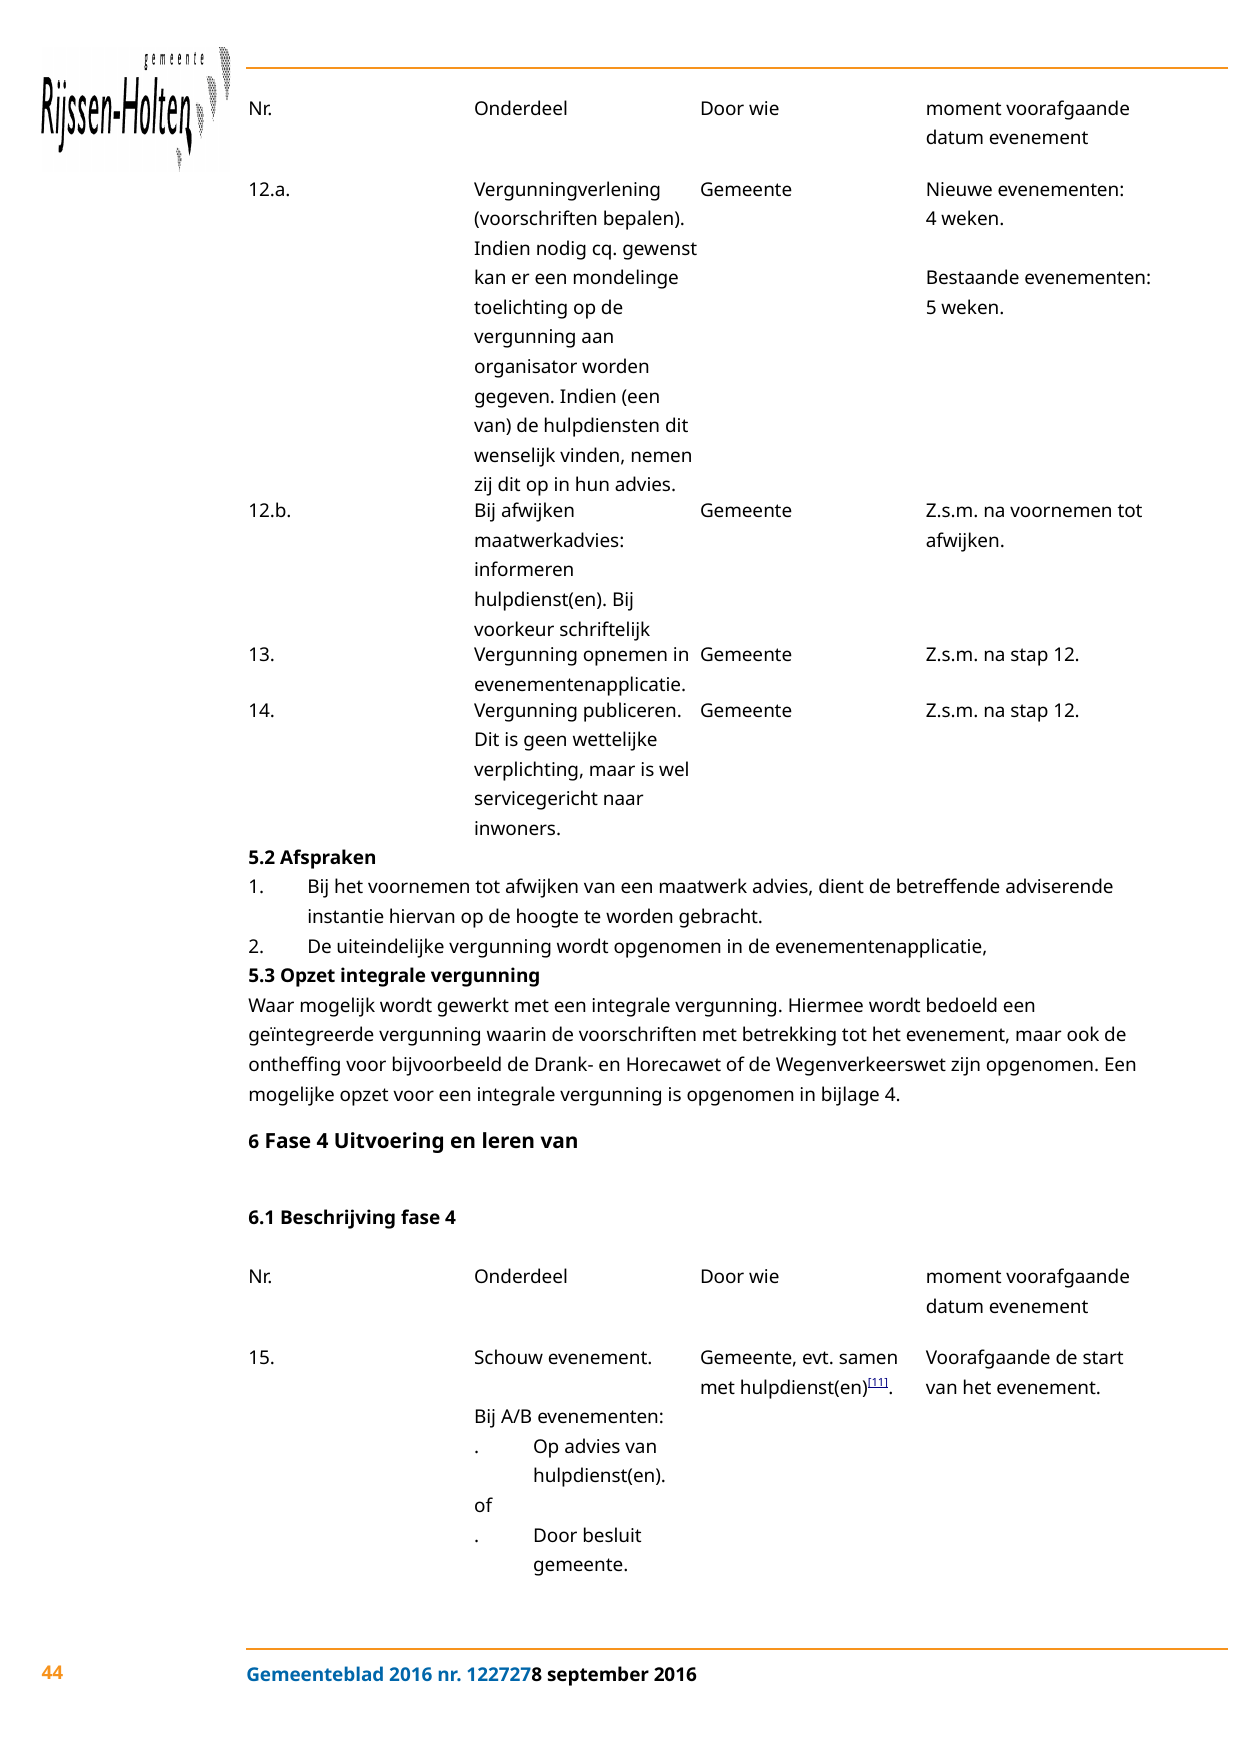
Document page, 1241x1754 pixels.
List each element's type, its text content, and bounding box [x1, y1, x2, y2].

table_header Gemeente [700, 176, 926, 497]
table_cell 14. [248, 697, 474, 841]
table_cell Bij afwijken maatwerkadvies: informeren hulpdienst(en). Bij voorkeur schriftelijk [474, 498, 700, 641]
list Bij het voornemen tot afwijken van een maatwerk advies, dient de betreffende adviserende instantie hiervan op de hoogte te worden gebracht. [248, 874, 1152, 929]
table_cell Z.s.m. na stap 12. [926, 641, 1152, 697]
table_cell Gemeente [700, 697, 926, 841]
table_header Gemeente, evt. samen met hulpdienst(en)[11]. [700, 1344, 926, 1607]
table_cell 13. [248, 641, 474, 697]
table_header 12.a. [248, 176, 474, 497]
table_header Door wie [700, 1263, 926, 1319]
table_cell Gemeente [700, 498, 926, 641]
table_header Door wie [700, 95, 926, 150]
table_cell Z.s.m. na voornemen tot afwijken. [926, 498, 1152, 641]
table_header moment voorafgaande datum evenement [926, 95, 1152, 150]
table_header Nr. [248, 1263, 474, 1319]
text 5.2 Afspraken [248, 844, 1152, 870]
table_cell Gemeente [700, 641, 926, 697]
text 5.3 Opzet integrale vergunning [248, 962, 1152, 988]
table_header Schouw evenement. Bij A/B evenementen: Op advies van hulpdienst(en). of Door besluit gemeente. [474, 1344, 700, 1607]
table_cell Z.s.m. na stap 12. [926, 697, 1152, 841]
table_cell [248, 1319, 474, 1344]
text Waar mogelijk wordt gewerkt met een integrale vergunning. Hiermee wordt bedoeld een geïntegreerde vergunning waarin de voorschriften met betrekking tot het evenement, maar ook de ontheffing voor bijvoorbeeld de Drank- en Horecawet of de Wegenverkeerswet zijn opgenomen. Een mogelijke opzet voor een integrale vergunning is opgenomen in bijlage 4. [248, 992, 1152, 1106]
table_header Onderdeel [474, 1263, 700, 1319]
table_cell 12.b. [248, 498, 474, 641]
table_header Nr. [248, 95, 474, 150]
table_cell Vergunning publiceren. Dit is geen wettelijke verplichting, maar is wel servicegericht naar inwoners. [474, 697, 700, 841]
table_cell Vergunning opnemen in evenementenapplicatie. [474, 641, 700, 697]
table_header 15. [248, 1344, 474, 1607]
table_header Onderdeel [474, 95, 700, 150]
table_header Voorafgaande de start van het evenement. [926, 1344, 1152, 1607]
text 6.1 Beschrijving fase 4 [248, 1204, 1152, 1230]
table_header Nieuwe evenementen: 4 weken. Bestaande evenementen: 5 weken. [926, 176, 1152, 497]
table_header moment voorafgaande datum evenement [926, 1263, 1152, 1319]
picture [41, 47, 231, 172]
text 6 Fase 4 Uitvoering en leren van [248, 1126, 1152, 1155]
list De uiteindelijke vergunning wordt opgenomen in de evenementenapplicatie, [248, 933, 1152, 958]
table_cell [248, 150, 474, 176]
table_header Vergunningverlening (voorschriften bepalen). Indien nodig cq. gewenst kan er een mondelinge toelichting op de vergunning aan organisator worden gegeven. Indien (een van) de hulpdiensten dit wenselijk vinden, nemen zij dit op in hun advies. [474, 176, 700, 497]
